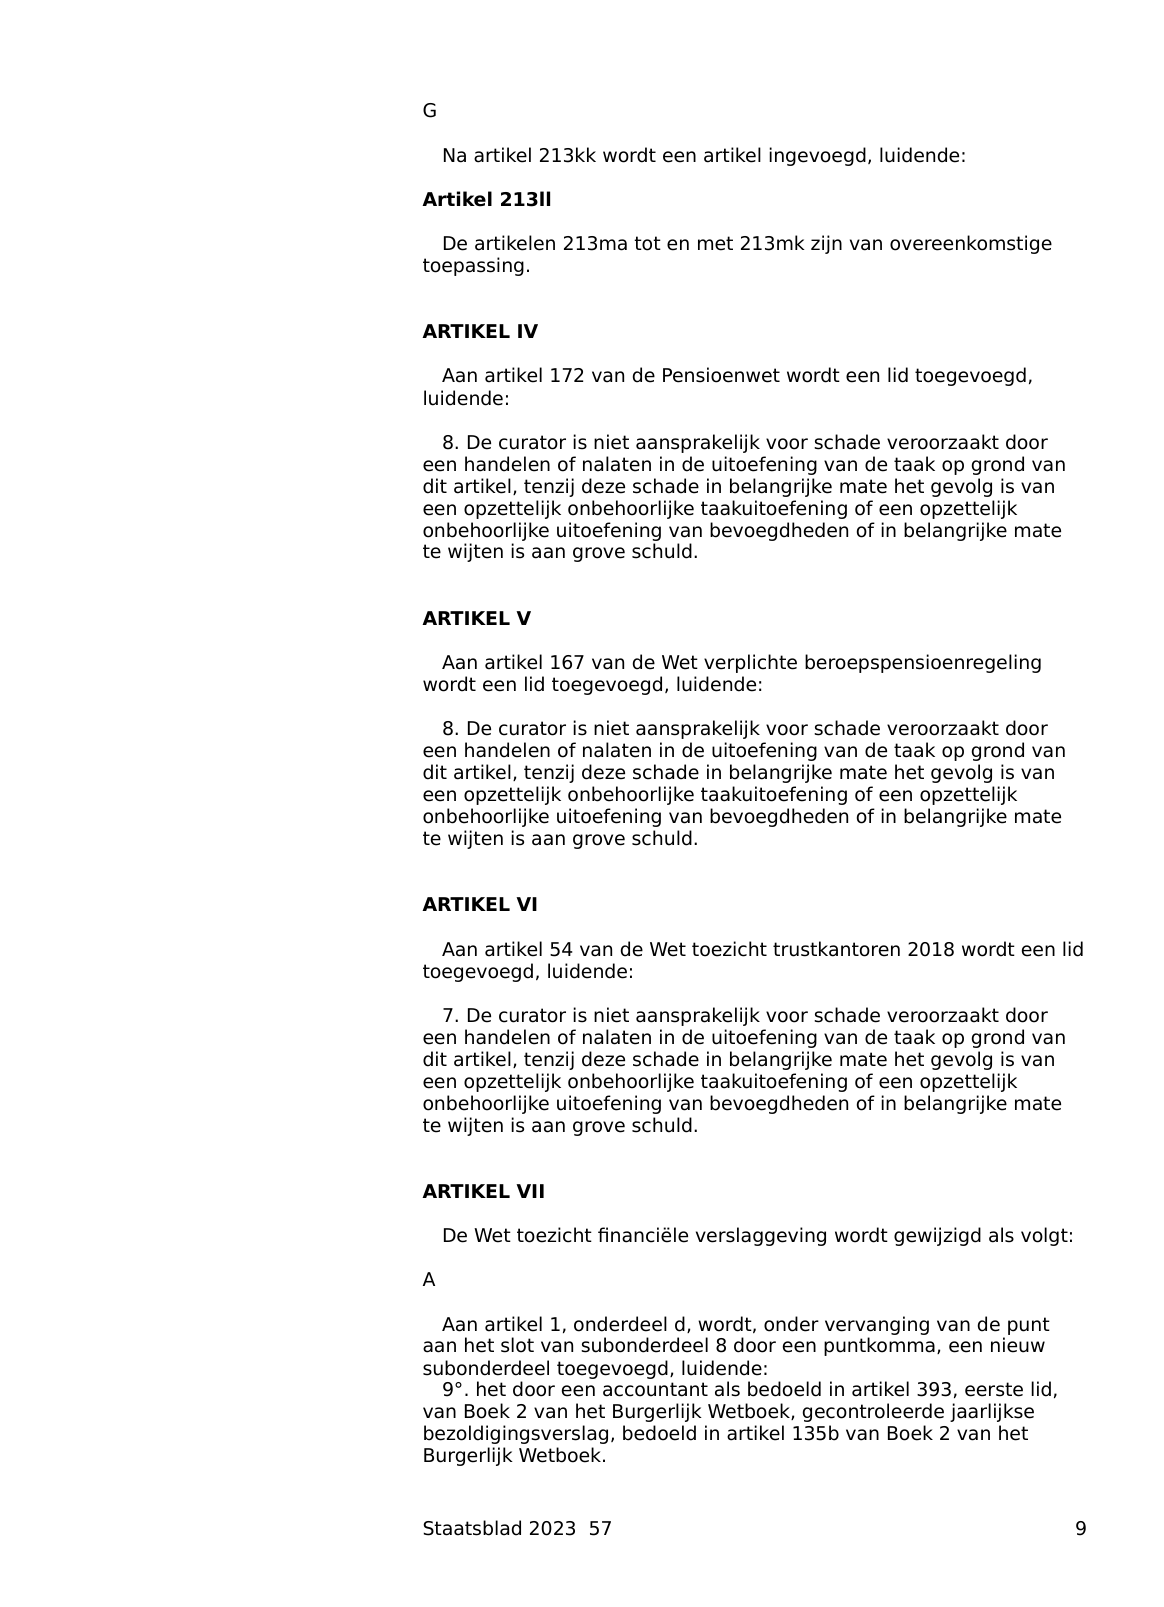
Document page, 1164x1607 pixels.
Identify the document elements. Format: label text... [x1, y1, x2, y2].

text 9°. het door een accountant als bedoeld in artikel 393, eerste lid, van Boek 2 van het Burgerlijk Wetboek, gecontroleerde jaarlijkse bezoldigingsverslag, bedoeld in artikel 135b van Boek 2 van het Burgerlijk Wetboek. [422, 1379, 1087, 1467]
text 7. De curator is niet aansprakelijk voor schade veroorzaakt door een handelen of nalaten in de uitoefening van de taak op grond van dit artikel, tenzij deze schade in belangrijke mate het gevolg is van een opzettelijk onbehoorlijke taakuitoefening of een opzettelijk onbehoorlijke uitoefening van bevoegdheden of in belangrijke mate te wijten is aan grove schuld. [422, 1005, 1087, 1137]
text G [422, 100, 1087, 122]
text Aan artikel 172 van de Pensioenwet wordt een lid toegevoegd, luidende: [422, 365, 1087, 409]
text Aan artikel 1, onderdeel d, wordt, onder vervanging van de punt aan het slot van subonderdeel 8 door een puntkomma, een nieuw subonderdeel toegevoegd, luidende: [422, 1313, 1087, 1379]
text 8. De curator is niet aansprakelijk voor schade veroorzaakt door een handelen of nalaten in de uitoefening van de taak op grond van dit artikel, tenzij deze schade in belangrijke mate het gevolg is van een opzettelijk onbehoorlijke taakuitoefening of een opzettelijk onbehoorlijke uitoefening van bevoegdheden of in belangrijke mate te wijten is aan grove schuld. [422, 718, 1087, 850]
text A [422, 1269, 1087, 1291]
text 8. De curator is niet aansprakelijk voor schade veroorzaakt door een handelen of nalaten in de uitoefening van de taak op grond van dit artikel, tenzij deze schade in belangrijke mate het gevolg is van een opzettelijk onbehoorlijke taakuitoefening of een opzettelijk onbehoorlijke uitoefening van bevoegdheden of in belangrijke mate te wijten is aan grove schuld. [422, 432, 1087, 563]
text Aan artikel 54 van de Wet toezicht trustkantoren 2018 wordt een lid toegevoegd, luidende: [422, 938, 1087, 982]
subtitle Artikel 213ll [422, 189, 1087, 211]
text De artikelen 213ma tot en met 213mk zijn van overeenkomstige toepassing. [422, 233, 1087, 277]
subtitle ARTIKEL V [422, 608, 1087, 630]
text Aan artikel 167 van de Wet verplichte beroepspensioenregeling wordt een lid toegevoegd, luidende: [422, 652, 1087, 696]
subtitle ARTIKEL IV [422, 321, 1087, 343]
subtitle ARTIKEL VI [422, 894, 1087, 916]
text De Wet toezicht financiële verslaggeving wordt gewijzigd als volgt: [422, 1225, 1087, 1247]
text Na artikel 213kk wordt een artikel ingevoegd, luidende: [422, 144, 1087, 167]
subtitle ARTIKEL VII [422, 1181, 1087, 1203]
